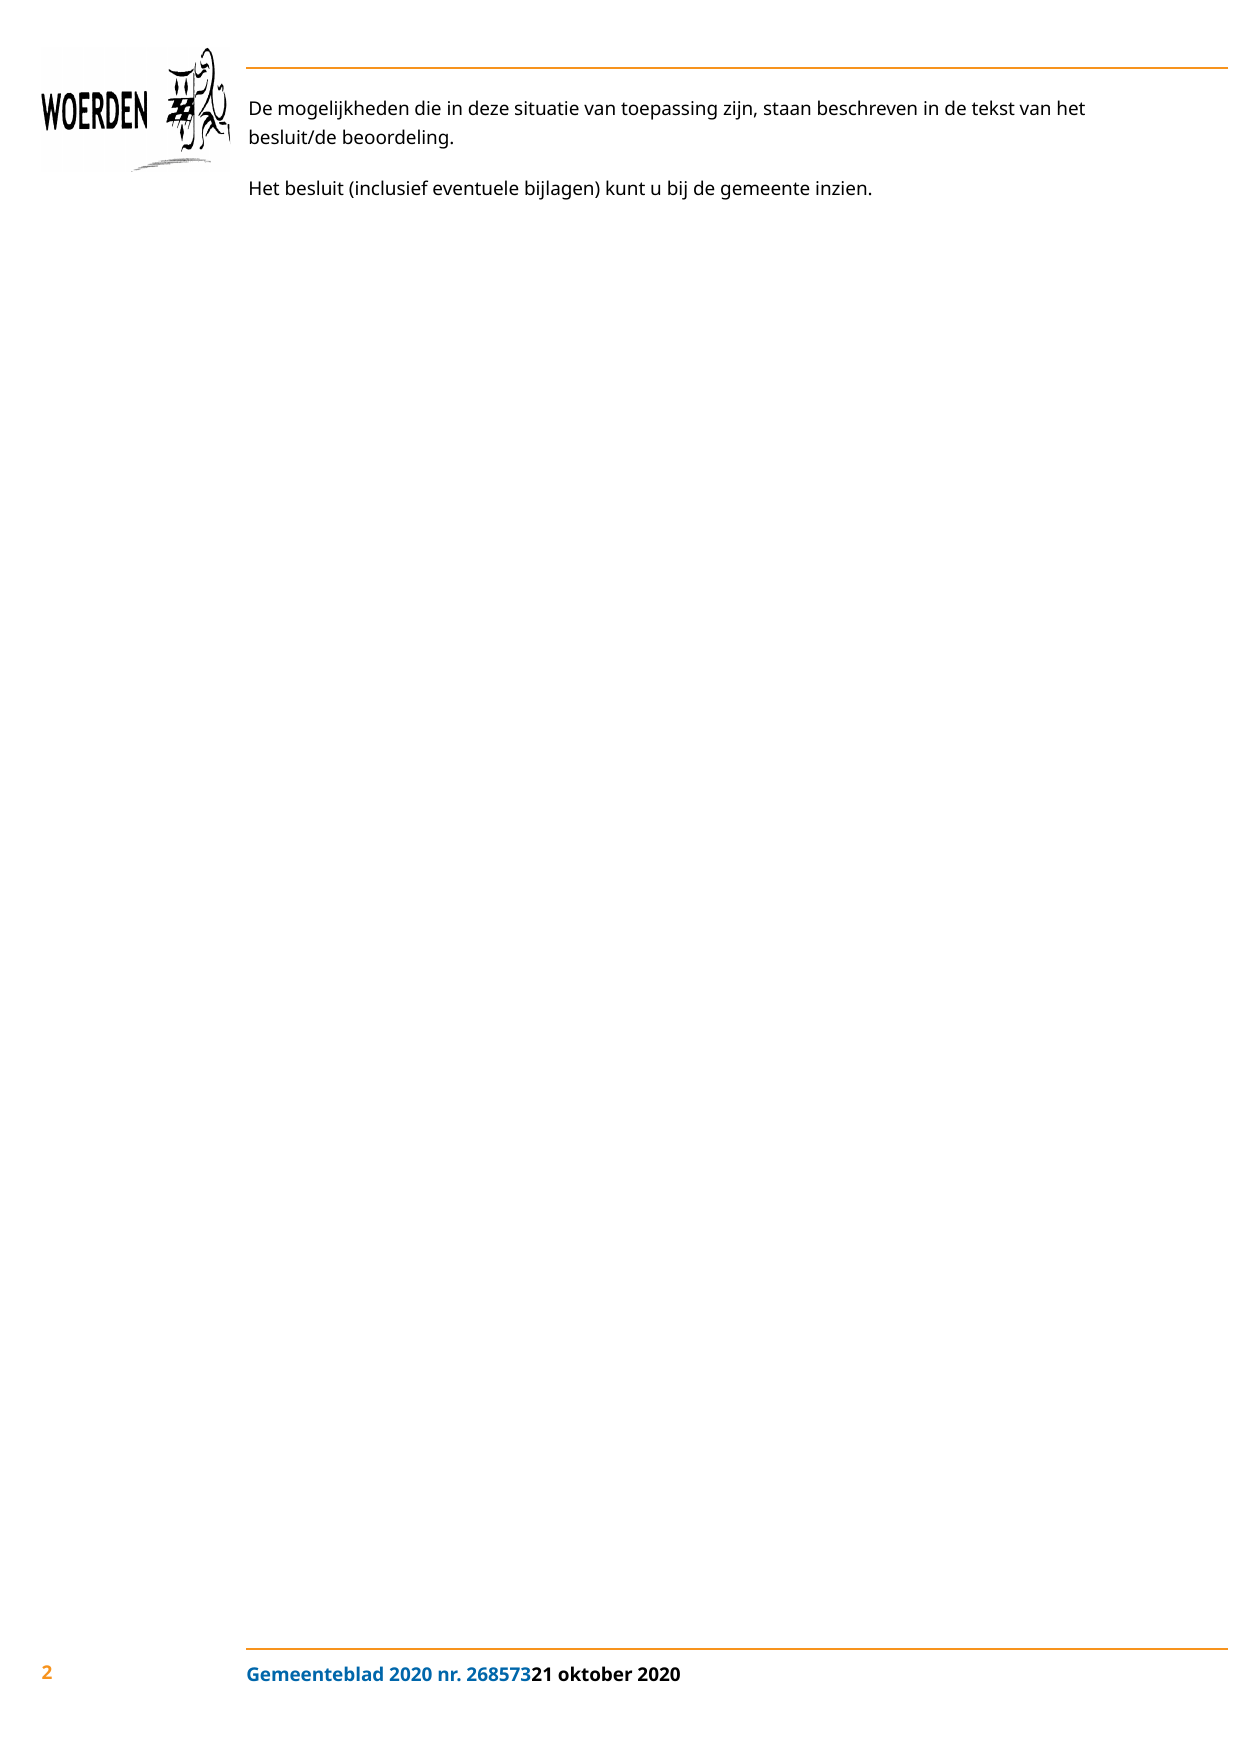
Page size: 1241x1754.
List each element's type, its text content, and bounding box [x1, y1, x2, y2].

picture [41, 47, 231, 172]
text Het besluit (inclusief eventuele bijlagen) kunt u bij de gemeente inzien. [248, 175, 1152, 201]
text De mogelijkheden die in deze situatie van toepassing zijn, staan beschreven in de tekst van het besluit/de beoordeling. [248, 95, 1152, 150]
